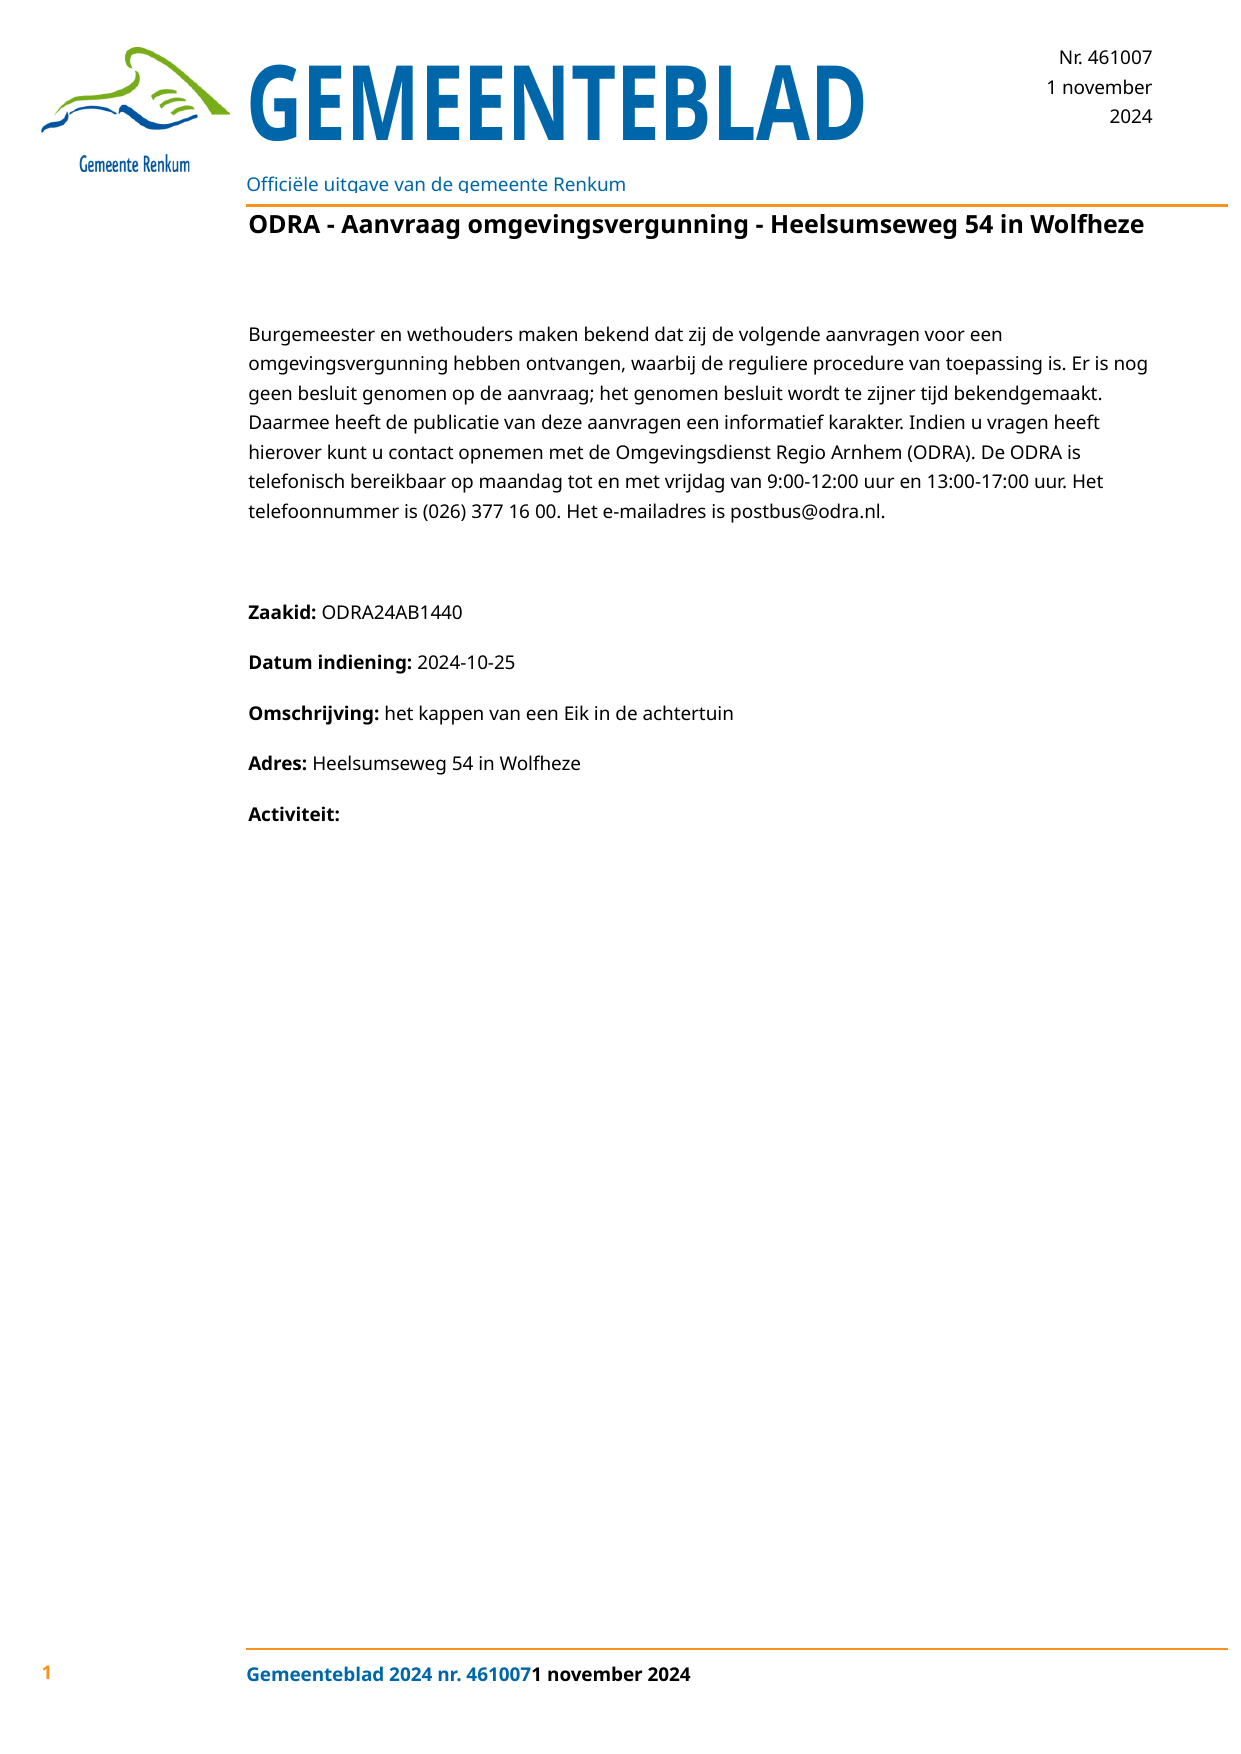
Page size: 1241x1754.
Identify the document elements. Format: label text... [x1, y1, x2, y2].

text Datum indiening: 2024-10-25 [248, 649, 1152, 675]
text Omschrijving: het kappen van een Eik in de achtertuin [248, 700, 1152, 726]
picture [41, 47, 231, 172]
text Activiteit: [248, 801, 1152, 826]
text Zaakid: ODRA24AB1440 [248, 599, 1152, 625]
text Adres: Heelsumseweg 54 in Wolfheze [248, 750, 1152, 776]
text ODRA - Aanvraag omgevingsvergunning - Heelsumseweg 54 in Wolfheze [248, 207, 1152, 241]
text Burgemeester en wethouders maken bekend dat zij de volgende aanvragen voor een omgevingsvergunning hebben ontvangen, waarbij de reguliere procedure van toepassing is. Er is nog geen besluit genomen op de aanvraag; het genomen besluit wordt te zijner tijd bekendgemaakt. Daarmee heeft de publicatie van deze aanvragen een informatief karakter. Indien u vragen heeft hierover kunt u contact opnemen met de Omgevingsdienst Regio Arnhem (ODRA). De ODRA is telefonisch bereikbaar op maandag tot en met vrijdag van 9:00-12:00 uur en 13:00-17:00 uur. Het telefoonnummer is (026) 377 16 00. Het e-mailadres is postbus@odra.nl. [248, 321, 1152, 524]
